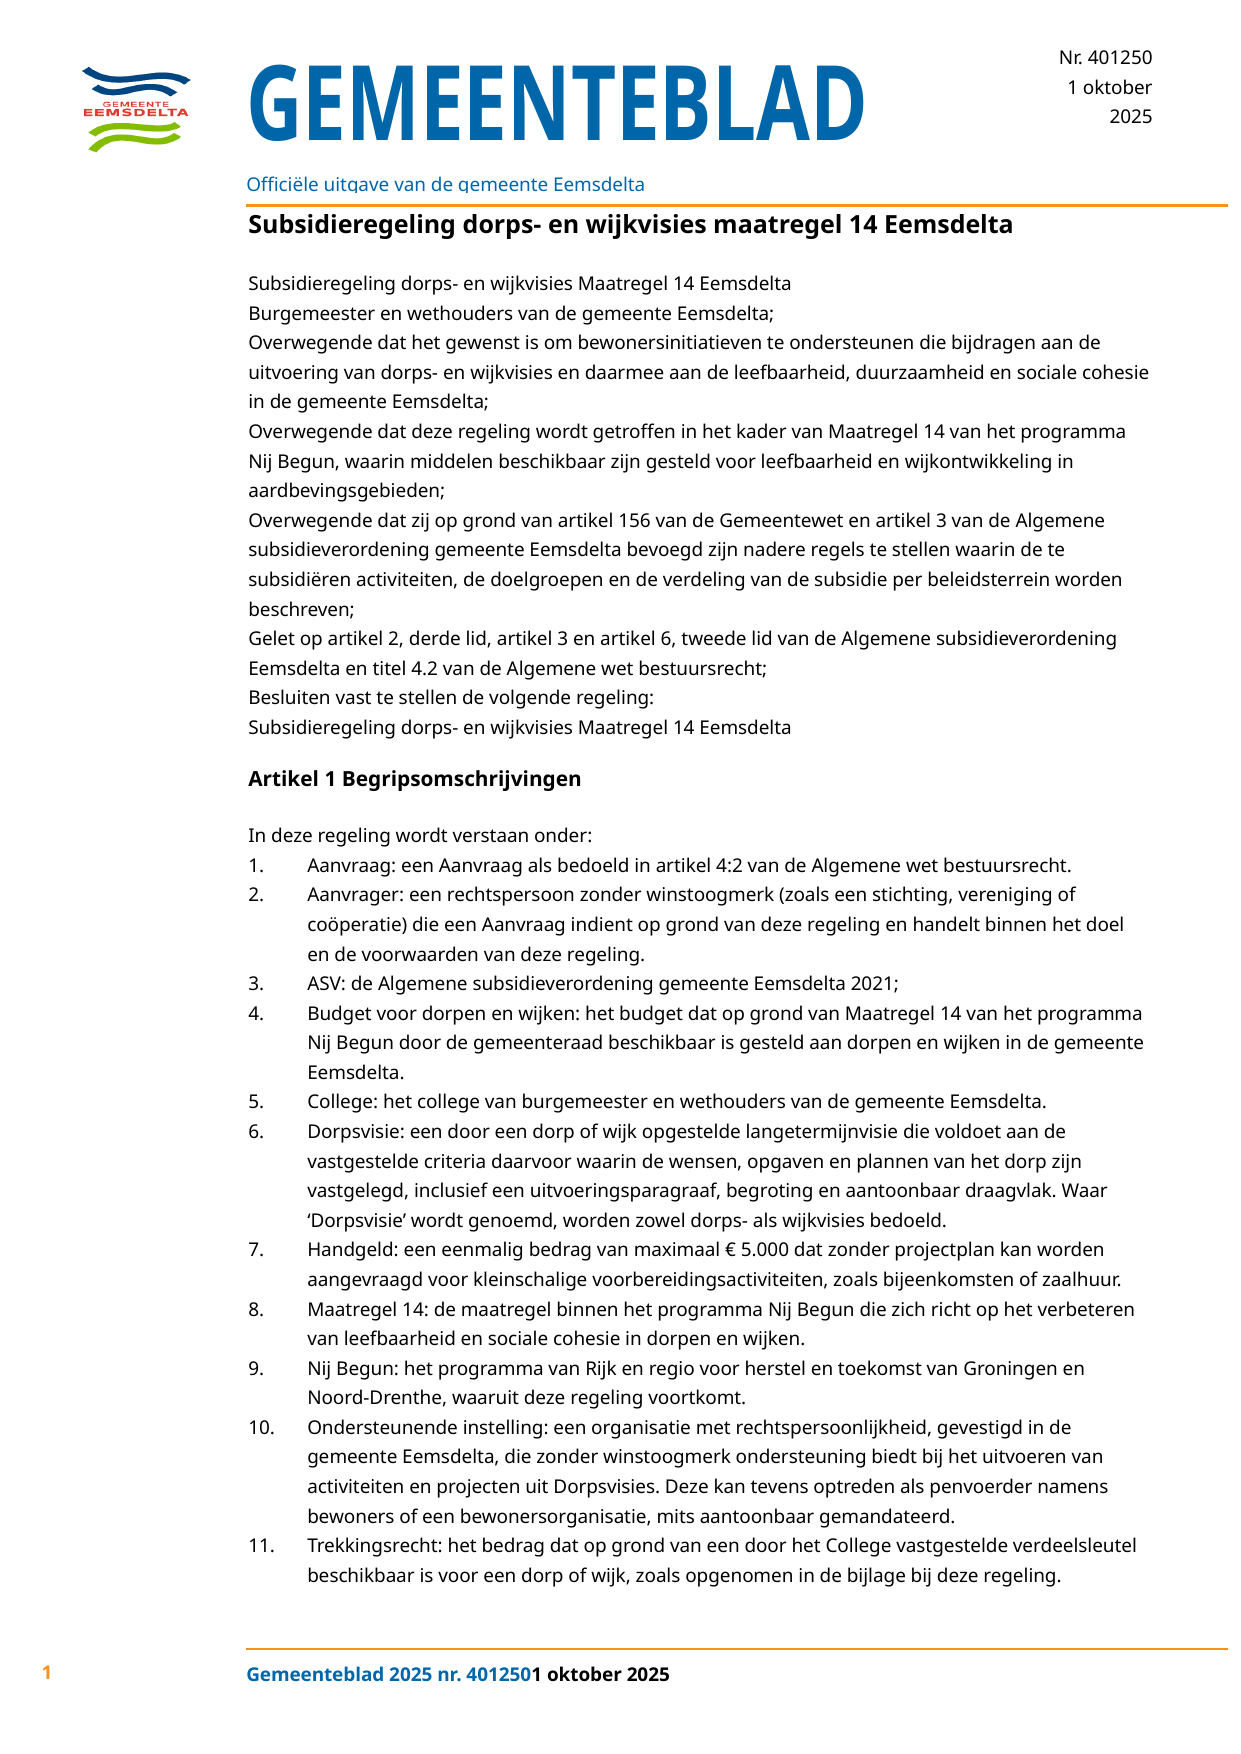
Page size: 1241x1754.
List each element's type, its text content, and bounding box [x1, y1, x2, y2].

list Budget voor dorpen en wijken: het budget dat op grond van Maatregel 14 van het programma Nij Begun door de gemeenteraad beschikbaar is gesteld aan dorpen en wijken in de gemeente Eemsdelta. [248, 1000, 1152, 1085]
text Besluiten vast te stellen de volgende regeling: [248, 684, 1152, 710]
text Overwegende dat zij op grond van artikel 156 van de Gemeentewet en artikel 3 van de Algemene subsidieverordening gemeente Eemsdelta bevoegd zijn nadere regels te stellen waarin de te subsidiëren activiteiten, de doelgroepen en de verdeling van de subsidie per beleidsterrein worden beschreven; [248, 507, 1152, 621]
text Overwegende dat deze regeling wordt getroffen in het kader van Maatregel 14 van het programma Nij Begun, waarin middelen beschikbaar zijn gesteld voor leefbaarheid en wijkontwikkeling in aardbevingsgebieden; [248, 418, 1152, 503]
text Artikel 1 Begripsomschrijvingen [248, 764, 1152, 793]
list Trekkingsrecht: het bedrag dat op grond van een door het College vastgestelde verdeelsleutel beschikbaar is voor een dorp of wijk, zoals opgenomen in de bijlage bij deze regeling. [248, 1532, 1152, 1588]
list ASV: de Algemene subsidieverordening gemeente Eemsdelta 2021; [248, 970, 1152, 996]
list Nij Begun: het programma van Rijk en regio voor herstel en toekomst van Groningen en Noord-Drenthe, waaruit deze regeling voortkomt. [248, 1355, 1152, 1410]
text Overwegende dat het gewenst is om bewonersinitiatieven te ondersteunen die bijdragen aan de uitvoering van dorps- en wijkvisies en daarmee aan de leefbaarheid, duurzaamheid en sociale cohesie in de gemeente Eemsdelta; [248, 329, 1152, 414]
text Subsidieregeling dorps- en wijkvisies maatregel 14 Eemsdelta [248, 207, 1152, 241]
list Aanvrager: een rechtspersoon zonder winstoogmerk (zoals een stichting, vereniging of coöperatie) die een Aanvraag indient op grond van deze regeling en handelt binnen het doel en de voorwaarden van deze regeling. [248, 882, 1152, 967]
text Subsidieregeling dorps- en wijkvisies Maatregel 14 Eemsdelta [248, 714, 1152, 740]
text Gelet op artikel 2, derde lid, artikel 3 en artikel 6, tweede lid van de Algemene subsidieverordening Eemsdelta en titel 4.2 van de Algemene wet bestuursrecht; [248, 625, 1152, 681]
list Dorpsvisie: een door een dorp of wijk opgestelde langetermijnvisie die voldoet aan de vastgestelde criteria daarvoor waarin de wensen, opgaven en plannen van het dorp zijn vastgelegd, inclusief een uitvoeringsparagraaf, begroting en aantoonbaar draagvlak. Waar ‘Dorpsvisie’ wordt genoemd, worden zowel dorps- als wijkvisies bedoeld. [248, 1118, 1152, 1233]
text Burgemeester en wethouders van de gemeente Eemsdelta; [248, 300, 1152, 326]
list Maatregel 14: de maatregel binnen het programma Nij Begun die zich richt op het verbeteren van leefbaarheid en sociale cohesie in dorpen en wijken. [248, 1296, 1152, 1351]
list College: het college van burgemeester en wethouders van de gemeente Eemsdelta. [248, 1089, 1152, 1114]
text Subsidieregeling dorps- en wijkvisies Maatregel 14 Eemsdelta [248, 270, 1152, 296]
picture [41, 47, 231, 172]
text In deze regeling wordt verstaan onder: [248, 822, 1152, 848]
list Handgeld: een eenmalig bedrag van maximaal € 5.000 dat zonder projectplan kan worden aangevraagd voor kleinschalige voorbereidingsactiviteiten, zoals bijeenkomsten of zaalhuur. [248, 1237, 1152, 1292]
list Aanvraag: een Aanvraag als bedoeld in artikel 4:2 van de Algemene wet bestuursrecht. [248, 852, 1152, 878]
list Ondersteunende instelling: een organisatie met rechtspersoonlijkheid, gevestigd in de gemeente Eemsdelta, die zonder winstoogmerk ondersteuning biedt bij het uitvoeren van activiteiten en projecten uit Dorpsvisies. Deze kan tevens optreden als penvoerder namens bewoners of een bewonersorganisatie, mits aantoonbaar gemandateerd. [248, 1414, 1152, 1529]
